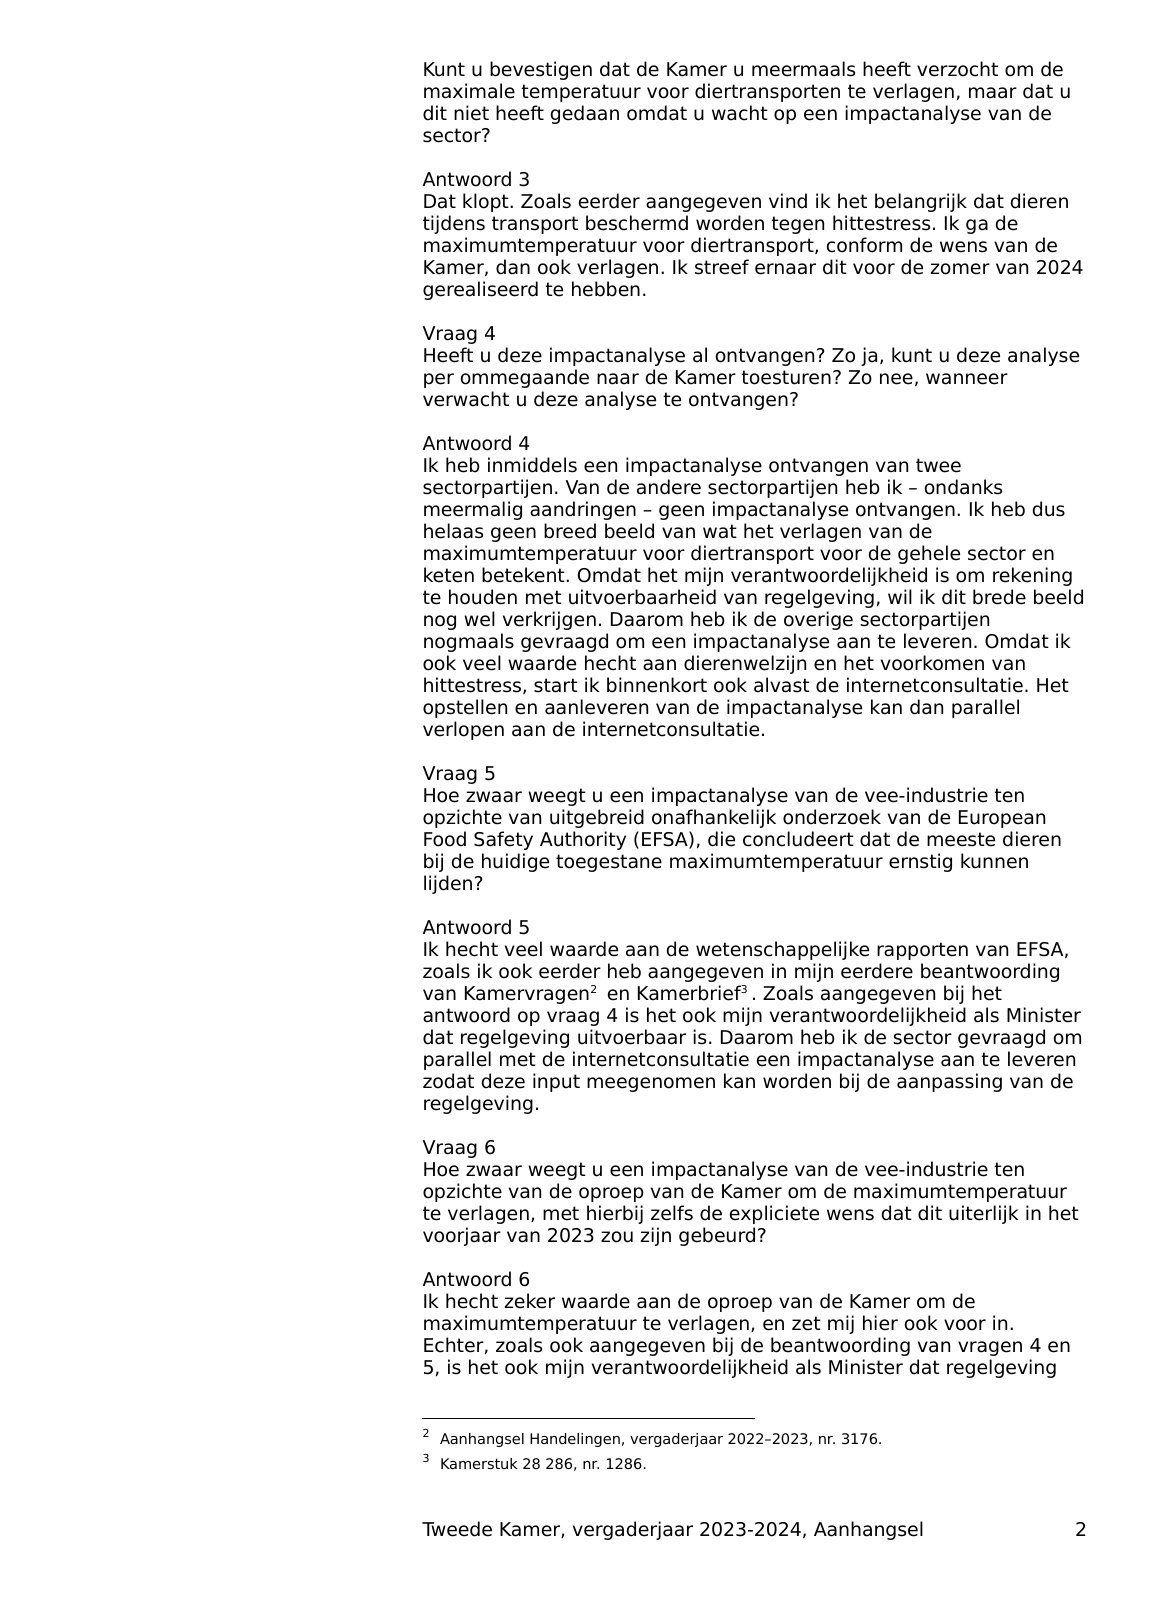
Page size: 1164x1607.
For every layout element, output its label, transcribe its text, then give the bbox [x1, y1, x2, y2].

text Ik hecht veel waarde aan de wetenschappelijke rapporten van EFSA, zoals ik ook eerder heb aangegeven in mijn eerdere beantwoording van Kamervragen en Kamerbrief. Zoals aangegeven bij het antwoord op vraag 4 is het ook mijn verantwoordelijkheid als Minister dat regelgeving uitvoerbaar is. Daarom heb ik de sector gevraagd om parallel met de internetconsultatie een impactanalyse aan te leveren zodat deze input meegenomen kan worden bij de aanpassing van de regelgeving. [422, 939, 1087, 1115]
text Kunt u bevestigen dat de Kamer u meermaals heeft verzocht om de maximale temperatuur voor diertransporten te verlagen, maar dat u dit niet heeft gedaan omdat u wacht op een impactanalyse van de sector? [422, 59, 1087, 147]
text Vraag 6 [422, 1137, 1087, 1159]
text Vraag 5 [422, 763, 1087, 785]
text Aanhangsel Handelingen, vergaderjaar 2022–2023, nr. 3176. [422, 1427, 1087, 1449]
text Kamerstuk 28 286, nr. 1286. [422, 1452, 1087, 1474]
text Vraag 4 [422, 323, 1087, 345]
text Antwoord 6 [422, 1269, 1087, 1291]
text Hoe zwaar weegt u een impactanalyse van de vee-industrie ten opzichte van de oproep van de Kamer om de maximumtemperatuur te verlagen, met hierbij zelfs de expliciete wens dat dit uiterlijk in het voorjaar van 2023 zou zijn gebeurd? [422, 1159, 1087, 1247]
text Antwoord 5 [422, 917, 1087, 939]
text Hoe zwaar weegt u een impactanalyse van de vee-industrie ten opzichte van uitgebreid onafhankelijk onderzoek van de European Food Safety Authority (EFSA), die concludeert dat de meeste dieren bij de huidige toegestane maximumtemperatuur ernstig kunnen lijden? [422, 785, 1087, 895]
text Antwoord 4 [422, 433, 1087, 455]
text Dat klopt. Zoals eerder aangegeven vind ik het belangrijk dat dieren tijdens transport beschermd worden tegen hittestress. Ik ga de maximumtemperatuur voor diertransport, conform de wens van de Kamer, dan ook verlagen. Ik streef ernaar dit voor de zomer van 2024 gerealiseerd te hebben. [422, 191, 1087, 301]
text Heeft u deze impactanalyse al ontvangen? Zo ja, kunt u deze analyse per ommegaande naar de Kamer toesturen? Zo nee, wanneer verwacht u deze analyse te ontvangen? [422, 345, 1087, 411]
text Antwoord 3 [422, 169, 1087, 191]
text Ik heb inmiddels een impactanalyse ontvangen van twee sectorpartijen. Van de andere sectorpartijen heb ik – ondanks meermalig aandringen – geen impactanalyse ontvangen. Ik heb dus helaas geen breed beeld van wat het verlagen van de maximumtemperatuur voor diertransport voor de gehele sector en keten betekent. Omdat het mijn verantwoordelijkheid is om rekening te houden met uitvoerbaarheid van regelgeving, wil ik dit brede beeld nog wel verkrijgen. Daarom heb ik de overige sectorpartijen nogmaals gevraagd om een impactanalyse aan te leveren. Omdat ik ook veel waarde hecht aan dierenwelzijn en het voorkomen van hittestress, start ik binnenkort ook alvast de internetconsultatie. Het opstellen en aanleveren van de impactanalyse kan dan parallel verlopen aan de internetconsultatie. [422, 455, 1087, 741]
text Ik hecht zeker waarde aan de oproep van de Kamer om de maximumtemperatuur te verlagen, en zet mij hier ook voor in. Echter, zoals ook aangegeven bij de beantwoording van vragen 4 en 5, is het ook mijn verantwoordelijkheid als Minister dat regelgeving [422, 1291, 1087, 1379]
